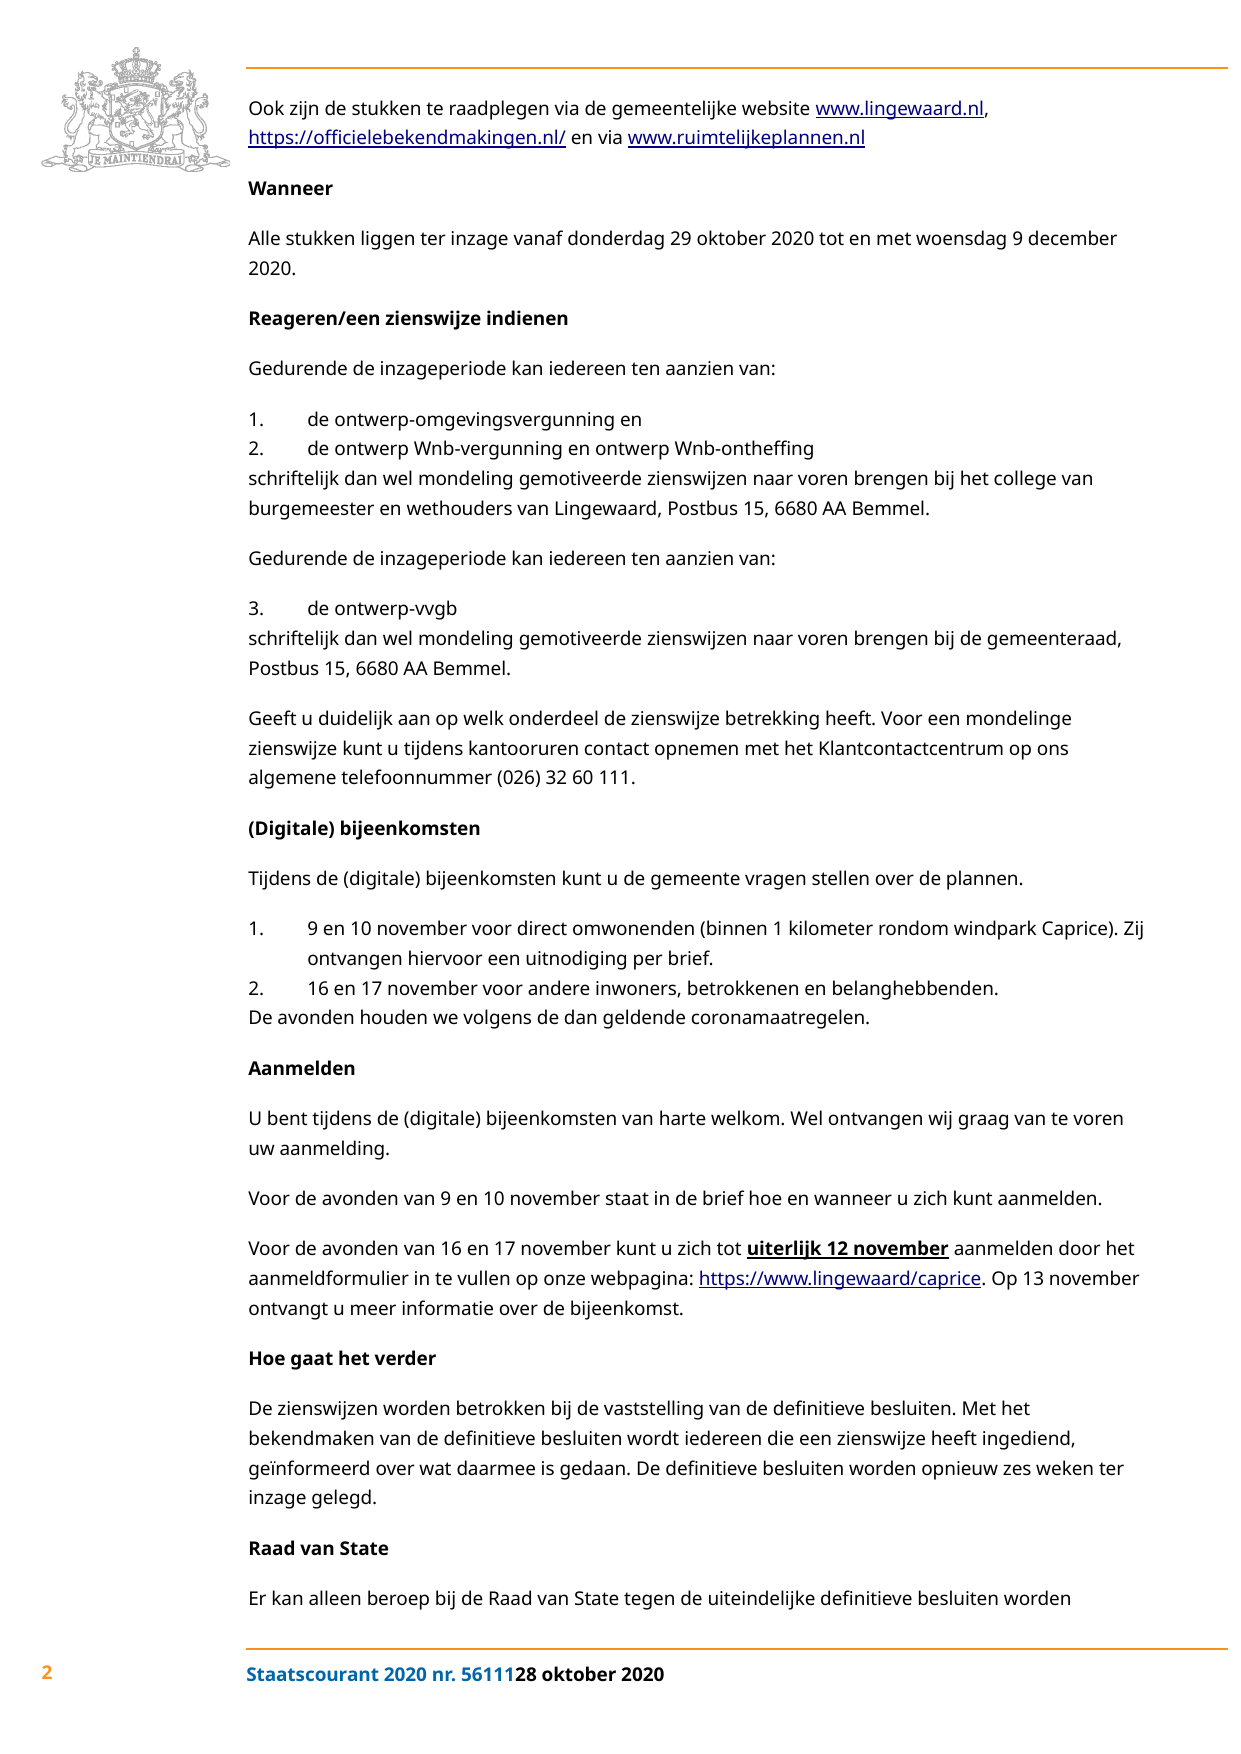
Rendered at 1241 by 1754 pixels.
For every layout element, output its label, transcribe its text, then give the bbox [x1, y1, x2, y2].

text Wanneer [248, 175, 1152, 201]
text De avonden houden we volgens de dan geldende coronamaatregelen. [248, 1004, 1152, 1030]
list 16 en 17 november voor andere inwoners, betrokkenen en belanghebbenden. [248, 975, 1152, 1001]
text Ook zijn de stukken te raadplegen via de gemeentelijke website www.lingewaard.nl, https://officielebekendmakingen.nl/ en via www.ruimtelijkeplannen.nl [248, 95, 1152, 150]
text Hoe gaat het verder [248, 1345, 1152, 1371]
text Aanmelden [248, 1055, 1152, 1081]
text Tijdens de (digitale) bijeenkomsten kunt u de gemeente vragen stellen over de plannen. [248, 865, 1152, 891]
text Geeft u duidelijk aan op welk onderdeel de zienswijze betrekking heeft. Voor een mondelinge zienswijze kunt u tijdens kantooruren contact opnemen met het Klantcontactcentrum op ons algemene telefoonnummer (026) 32 60 111. [248, 705, 1152, 790]
list de ontwerp-vvgb [248, 596, 1152, 621]
text Voor de avonden van 16 en 17 november kunt u zich tot uiterlijk 12 november aanmelden door het aanmeldformulier in te vullen op onze webpagina: https://www.lingewaard/caprice. Op 13 november ontvangt u meer informatie over de bijeenkomst. [248, 1236, 1152, 1321]
text De zienswijzen worden betrokken bij de vaststelling van de definitieve besluiten. Met het bekendmaken van de definitieve besluiten wordt iedereen die een zienswijze heeft ingediend, geïnformeerd over wat daarmee is gedaan. De definitieve besluiten worden opnieuw zes weken ter inzage gelegd. [248, 1396, 1152, 1510]
text Gedurende de inzageperiode kan iedereen ten aanzien van: [248, 545, 1152, 571]
text Reageren/een zienswijze indienen [248, 305, 1152, 331]
text Er kan alleen beroep bij de Raad van State tegen de uiteindelijke definitieve besluiten worden [248, 1585, 1152, 1611]
list de ontwerp-omgevingsvergunning en [248, 406, 1152, 432]
text U bent tijdens de (digitale) bijeenkomsten van harte welkom. Wel ontvangen wij graag van te voren uw aanmelding. [248, 1105, 1152, 1161]
text Alle stukken liggen ter inzage vanaf donderdag 29 oktober 2020 tot en met woensdag 9 december 2020. [248, 225, 1152, 281]
text Voor de avonden van 9 en 10 november staat in de brief hoe en wanneer u zich kunt aanmelden. [248, 1185, 1152, 1211]
text schriftelijk dan wel mondeling gemotiveerde zienswijzen naar voren brengen bij de gemeenteraad, Postbus 15, 6680 AA Bemmel. [248, 625, 1152, 681]
list 9 en 10 november voor direct omwonenden (binnen 1 kilometer rondom windpark Caprice). Zij ontvangen hiervoor een uitnodiging per brief. [248, 916, 1152, 971]
text (Digitale) bijeenkomsten [248, 815, 1152, 841]
list de ontwerp Wnb-vergunning en ontwerp Wnb-ontheffing [248, 436, 1152, 461]
text Raad van State [248, 1535, 1152, 1561]
picture [41, 47, 231, 172]
text Gedurende de inzageperiode kan iedereen ten aanzien van: [248, 356, 1152, 381]
text schriftelijk dan wel mondeling gemotiveerde zienswijzen naar voren brengen bij het college van burgemeester en wethouders van Lingewaard, Postbus 15, 6680 AA Bemmel. [248, 465, 1152, 521]
